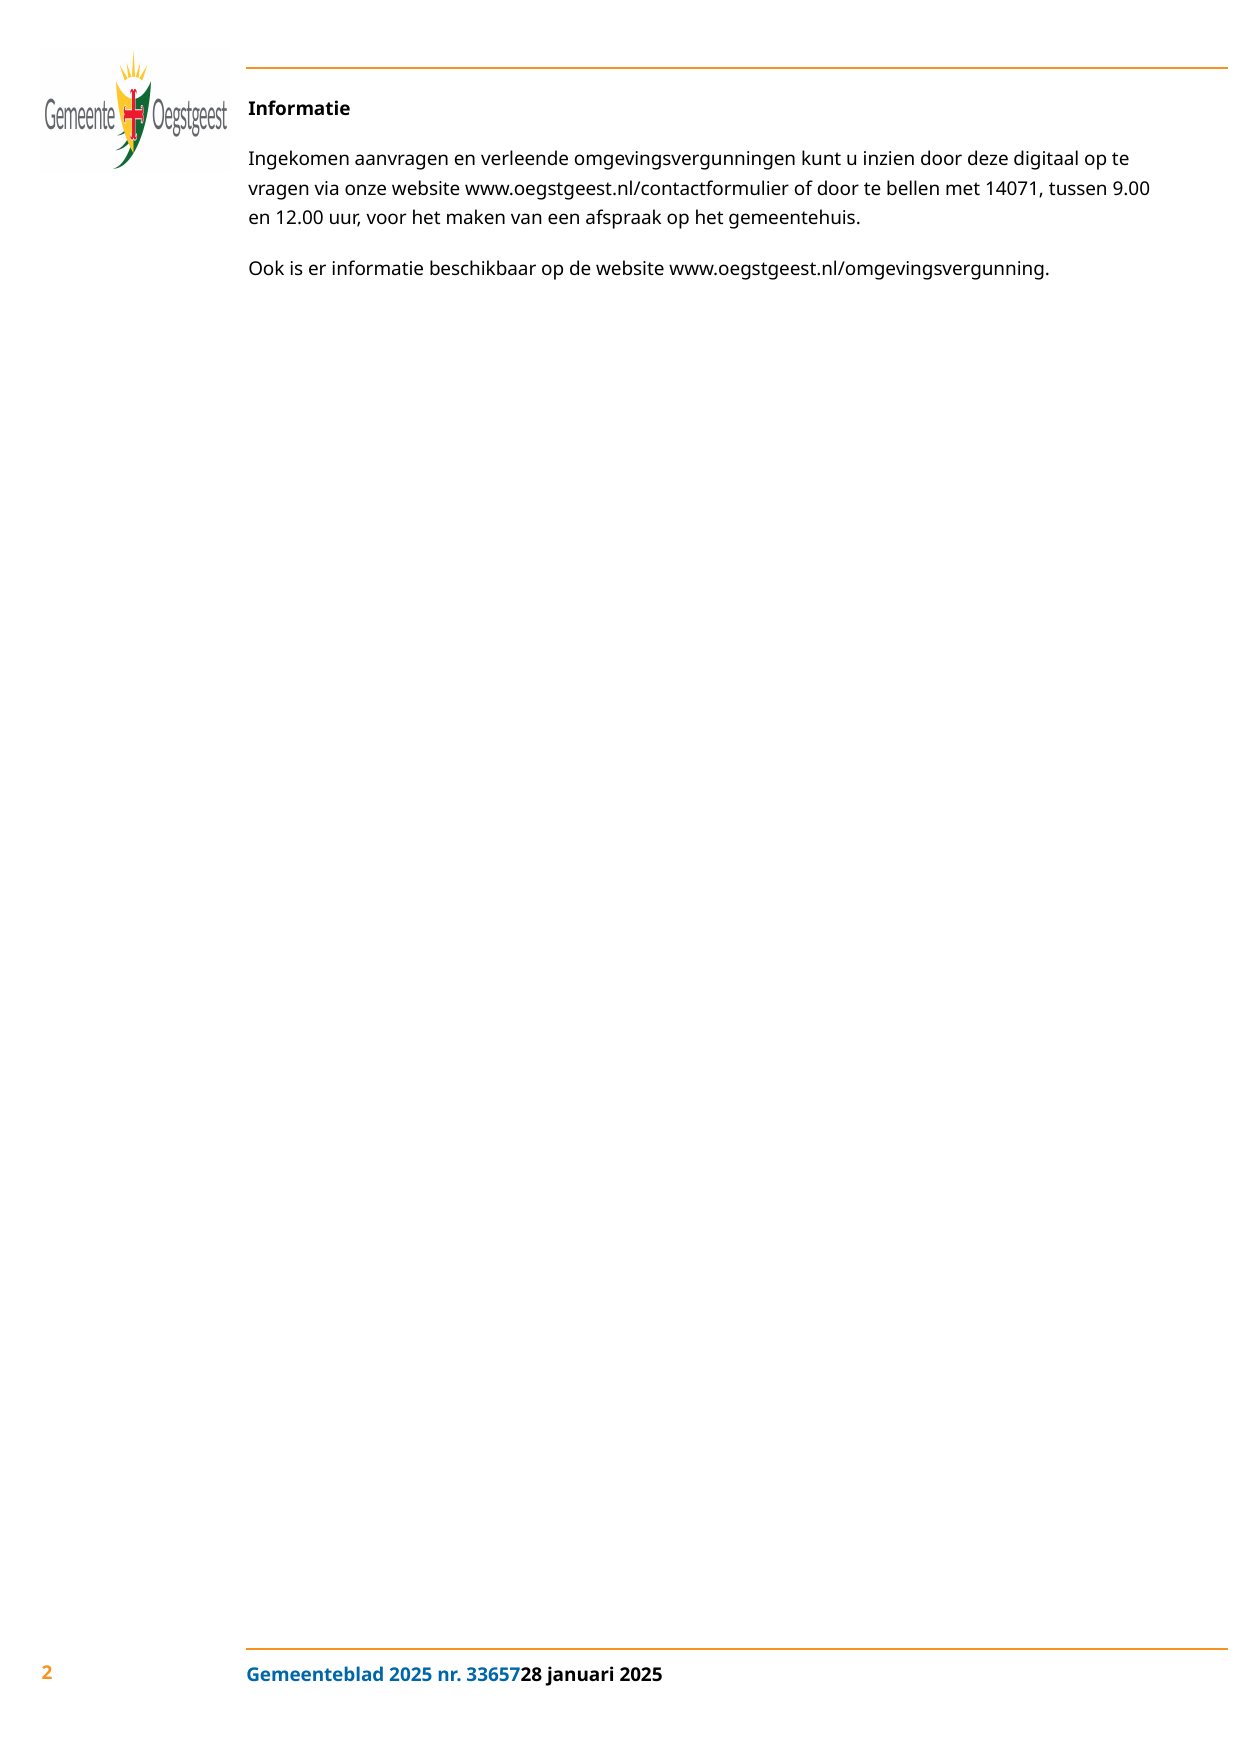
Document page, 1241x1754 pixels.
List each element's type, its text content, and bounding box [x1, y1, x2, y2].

text Informatie [248, 95, 1152, 121]
text Ook is er informatie beschikbaar op de website www.oegstgeest.nl/omgevingsvergunning. [248, 255, 1152, 281]
text Ingekomen aanvragen en verleende omgevingsvergunningen kunt u inzien door deze digitaal op te vragen via onze website www.oegstgeest.nl/contactformulier of door te bellen met 14071, tussen 9.00 en 12.00 uur, voor het maken van een afspraak op het gemeentehuis. [248, 145, 1152, 230]
picture [41, 47, 231, 172]
